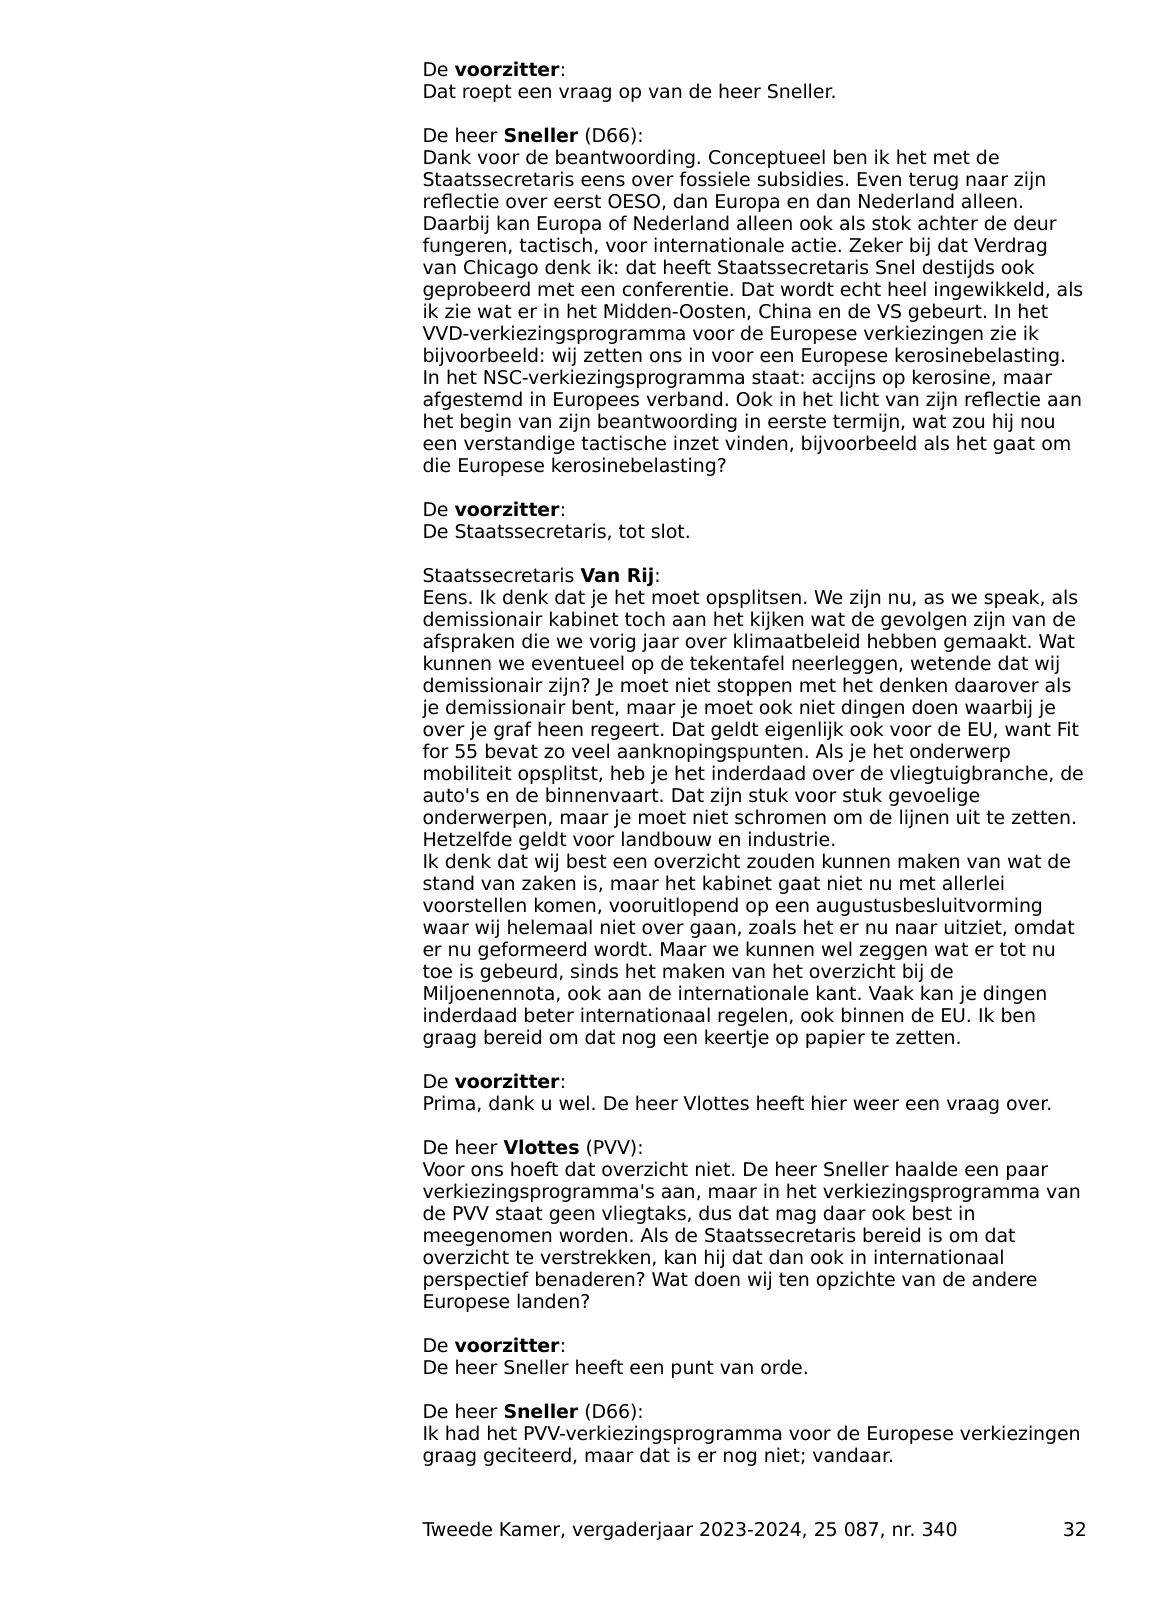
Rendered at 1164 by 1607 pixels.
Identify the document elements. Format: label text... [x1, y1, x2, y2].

text Voor ons hoeft dat overzicht niet. De heer Sneller haalde een paar verkiezingsprogramma's aan, maar in het verkiezingsprogramma van de PVV staat geen vliegtaks, dus dat mag daar ook best in meegenomen worden. Als de Staatssecretaris bereid is om dat overzicht te verstrekken, kan hij dat dan ook in internationaal perspectief benaderen? Wat doen wij ten opzichte van de andere Europese landen? [422, 1159, 1087, 1313]
text Dat roept een vraag op van de heer Sneller. [422, 81, 1087, 103]
text Staatssecretaris Van Rij: [422, 565, 1087, 587]
text De heer Sneller heeft een punt van orde. [422, 1357, 1087, 1379]
text De voorzitter: [422, 1071, 1087, 1093]
text De voorzitter: [422, 1335, 1087, 1357]
text Prima, dank u wel. De heer Vlottes heeft hier weer een vraag over. [422, 1093, 1087, 1115]
text De Staatssecretaris, tot slot. [422, 521, 1087, 543]
text De heer Vlottes (PVV): [422, 1137, 1087, 1159]
text De voorzitter: [422, 499, 1087, 521]
text Ik denk dat wij best een overzicht zouden kunnen maken van wat de stand van zaken is, maar het kabinet gaat niet nu met allerlei voorstellen komen, vooruitlopend op een augustusbesluitvorming waar wij helemaal niet over gaan, zoals het er nu naar uitziet, omdat er nu geformeerd wordt. Maar we kunnen wel zeggen wat er tot nu toe is gebeurd, sinds het maken van het overzicht bij de Miljoenennota, ook aan de internationale kant. Vaak kan je dingen inderdaad beter internationaal regelen, ook binnen de EU. Ik ben graag bereid om dat nog een keertje op papier te zetten. [422, 851, 1087, 1049]
text Dank voor de beantwoording. Conceptueel ben ik het met de Staatssecretaris eens over fossiele subsidies. Even terug naar zijn reflectie over eerst OESO, dan Europa en dan Nederland alleen. Daarbij kan Europa of Nederland alleen ook als stok achter de deur fungeren, tactisch, voor internationale actie. Zeker bij dat Verdrag van Chicago denk ik: dat heeft Staatssecretaris Snel destijds ook geprobeerd met een conferentie. Dat wordt echt heel ingewikkeld, als ik zie wat er in het Midden-Oosten, China en de VS gebeurt. In het VVD-verkiezingsprogramma voor de Europese verkiezingen zie ik bijvoorbeeld: wij zetten ons in voor een Europese kerosinebelasting. In het NSC-verkiezingsprogramma staat: accijns op kerosine, maar afgestemd in Europees verband. Ook in het licht van zijn reflectie aan het begin van zijn beantwoording in eerste termijn, wat zou hij nou een verstandige tactische inzet vinden, bijvoorbeeld als het gaat om die Europese kerosinebelasting? [422, 147, 1087, 477]
text Eens. Ik denk dat je het moet opsplitsen. We zijn nu, as we speak, als demissionair kabinet toch aan het kijken wat de gevolgen zijn van de afspraken die we vorig jaar over klimaatbeleid hebben gemaakt. Wat kunnen we eventueel op de tekentafel neerleggen, wetende dat wij demissionair zijn? Je moet niet stoppen met het denken daarover als je demissionair bent, maar je moet ook niet dingen doen waarbij je over je graf heen regeert. Dat geldt eigenlijk ook voor de EU, want Fit for 55 bevat zo veel aanknopingspunten. Als je het onderwerp mobiliteit opsplitst, heb je het inderdaad over de vliegtuigbranche, de auto's en de binnenvaart. Dat zijn stuk voor stuk gevoelige onderwerpen, maar je moet niet schromen om de lijnen uit te zetten. Hetzelfde geldt voor landbouw en industrie. [422, 587, 1087, 851]
text De heer Sneller (D66): [422, 1401, 1087, 1423]
text Ik had het PVV-verkiezingsprogramma voor de Europese verkiezingen graag geciteerd, maar dat is er nog niet; vandaar. [422, 1423, 1087, 1467]
text De voorzitter: [422, 59, 1087, 81]
text De heer Sneller (D66): [422, 125, 1087, 147]
